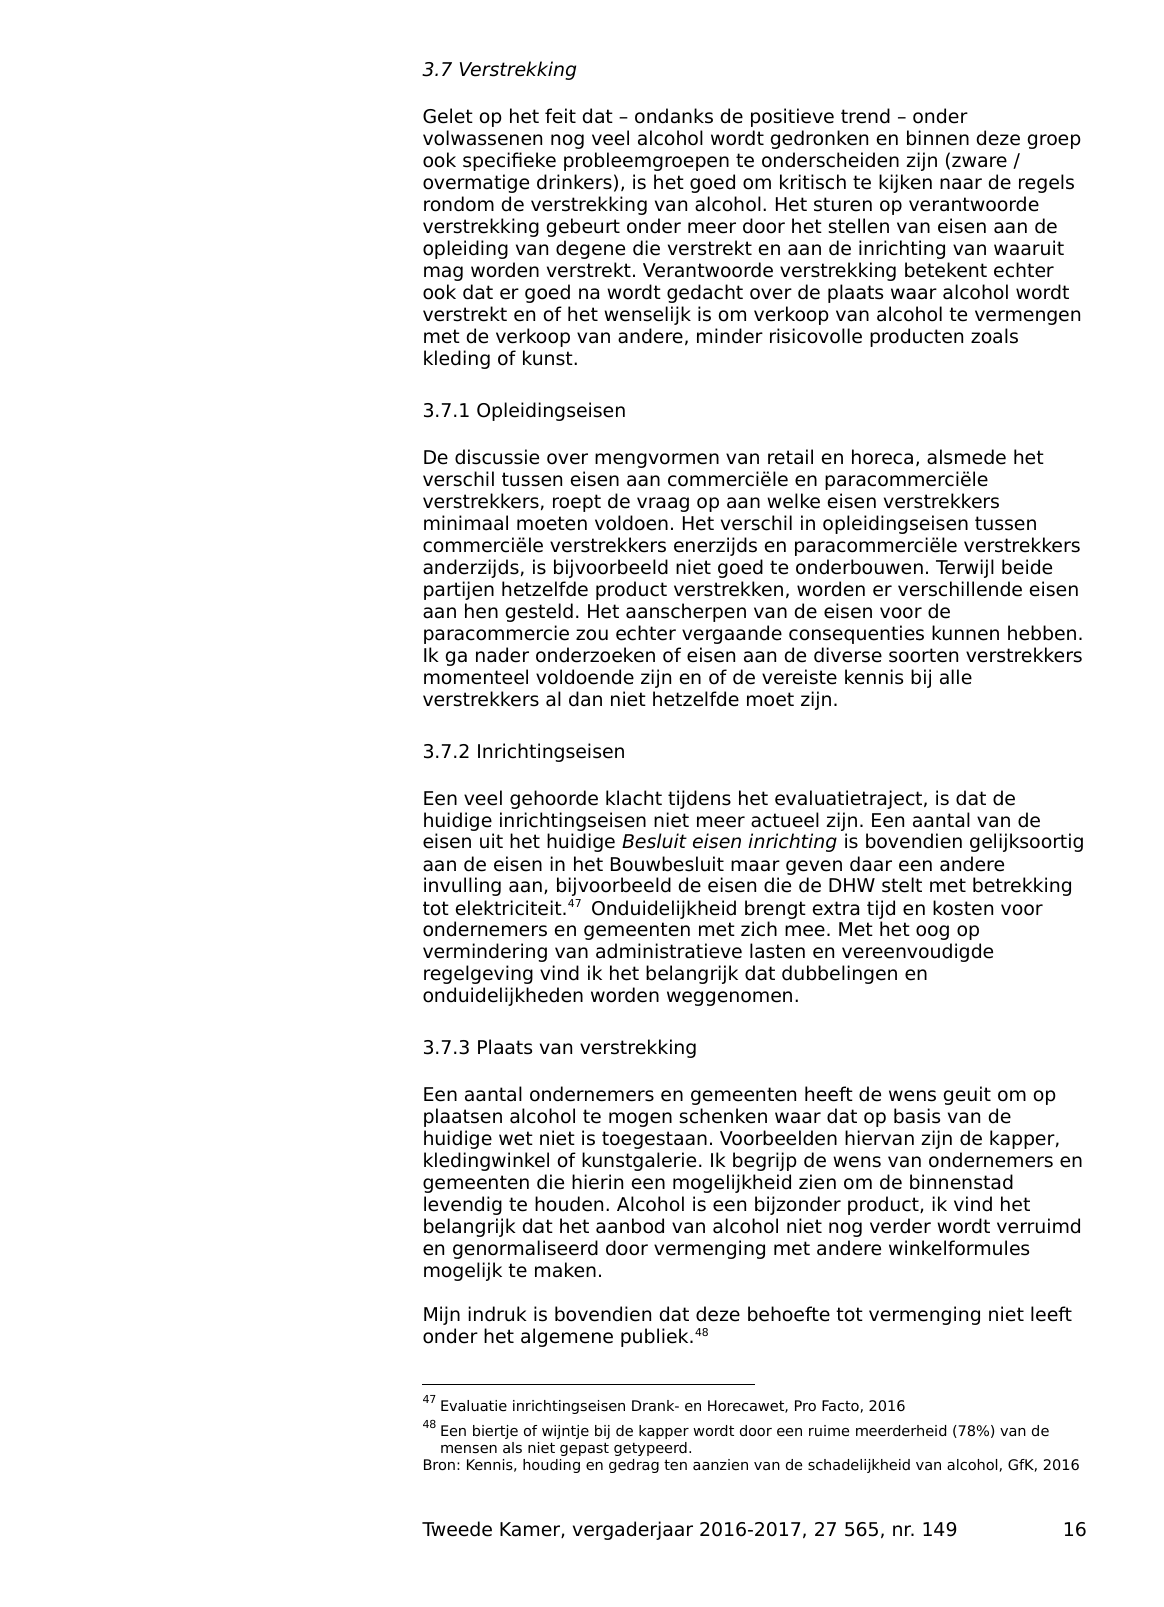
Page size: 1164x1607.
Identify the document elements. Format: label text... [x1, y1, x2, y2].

text Gelet op het feit dat – ondanks de positieve trend – onder volwassenen nog veel alcohol wordt gedronken en binnen deze groep ook specifieke probleemgroepen te onderscheiden zijn (zware / overmatige drinkers), is het goed om kritisch te kijken naar de regels rondom de verstrekking van alcohol. Het sturen op verantwoorde verstrekking gebeurt onder meer door het stellen van eisen aan de opleiding van degene die verstrekt en aan de inrichting van waaruit mag worden verstrekt. Verantwoorde verstrekking betekent echter ook dat er goed na wordt gedacht over de plaats waar alcohol wordt verstrekt en of het wenselijk is om verkoop van alcohol te vermengen met de verkoop van andere, minder risicovolle producten zoals kleding of kunst. [422, 106, 1087, 370]
subtitle 3.7.1 Opleidingseisen [422, 400, 1087, 422]
subtitle 3.7.3 Plaats van verstrekking [422, 1037, 1087, 1059]
subtitle 3.7.2 Inrichtingseisen [422, 741, 1087, 762]
text Evaluatie inrichtingseisen Drank- en Horecawet, Pro Facto, 2016 [422, 1393, 1087, 1416]
text Bron: Kennis, houding en gedrag ten aanzien van de schadelijkheid van alcohol, GfK, 2016 [422, 1457, 1087, 1474]
text De discussie over mengvormen van retail en horeca, alsmede het verschil tussen eisen aan commerciële en paracommerciële verstrekkers, roept de vraag op aan welke eisen verstrekkers minimaal moeten voldoen. Het verschil in opleidingseisen tussen commerciële verstrekkers enerzijds en paracommerciële verstrekkers anderzijds, is bijvoorbeeld niet goed te onderbouwen. Terwijl beide partijen hetzelfde product verstrekken, worden er verschillende eisen aan hen gesteld. Het aanscherpen van de eisen voor de paracommercie zou echter vergaande consequenties kunnen hebben. Ik ga nader onderzoeken of eisen aan de diverse soorten verstrekkers momenteel voldoende zijn en of de vereiste kennis bij alle verstrekkers al dan niet hetzelfde moet zijn. [422, 447, 1087, 711]
subtitle 3.7 Verstrekking [422, 59, 1087, 81]
text Een veel gehoorde klacht tijdens het evaluatietraject, is dat de huidige inrichtingseisen niet meer actueel zijn. Een aantal van de eisen uit het huidige Besluit eisen inrichting is bovendien gelijksoortig aan de eisen in het Bouwbesluit maar geven daar een andere invulling aan, bijvoorbeeld de eisen die de DHW stelt met betrekking tot elektriciteit. Onduidelijkheid brengt extra tijd en kosten voor ondernemers en gemeenten met zich mee. Met het oog op vermindering van administratieve lasten en vereenvoudigde regelgeving vind ik het belangrijk dat dubbelingen en onduidelijkheden worden weggenomen. [422, 787, 1087, 1007]
text Mijn indruk is bovendien dat deze behoefte tot vermenging niet leeft onder het algemene publiek. [422, 1304, 1087, 1348]
text Een aantal ondernemers en gemeenten heeft de wens geuit om op plaatsen alcohol te mogen schenken waar dat op basis van de huidige wet niet is toegestaan. Voorbeelden hiervan zijn de kapper, kledingwinkel of kunstgalerie. Ik begrijp de wens van ondernemers en gemeenten die hierin een mogelijkheid zien om de binnenstad levendig te houden. Alcohol is een bijzonder product, ik vind het belangrijk dat het aanbod van alcohol niet nog verder wordt verruimd en genormaliseerd door vermenging met andere winkelformules mogelijk te maken. [422, 1084, 1087, 1282]
text Een biertje of wijntje bij de kapper wordt door een ruime meerderheid (78%) van de mensen als niet gepast getypeerd. [422, 1418, 1087, 1457]
